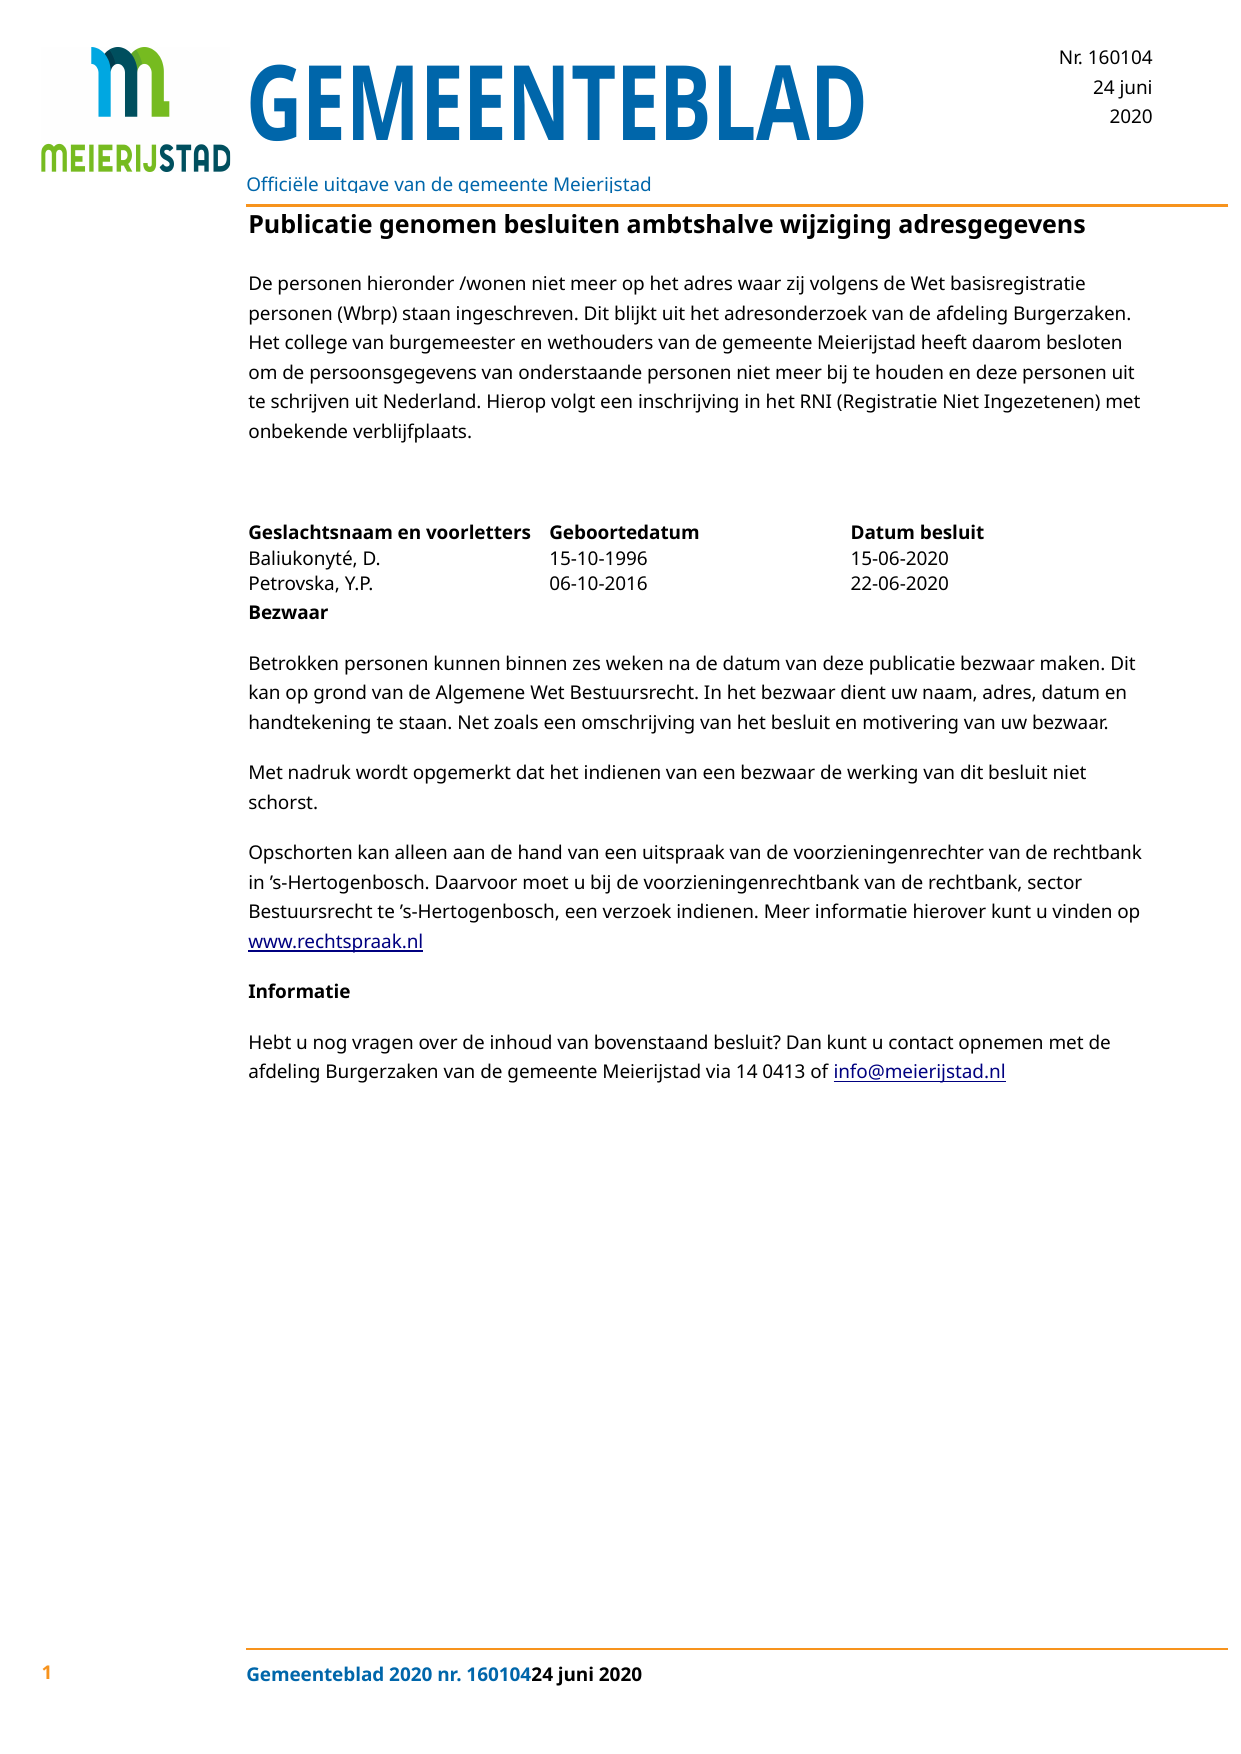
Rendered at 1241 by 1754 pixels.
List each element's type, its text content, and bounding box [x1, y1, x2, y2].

table_cell 15-06-2020 [850, 545, 1152, 571]
text Hebt u nog vragen over de inhoud van bovenstaand besluit? Dan kunt u contact opnemen met de afdeling Burgerzaken van de gemeente Meierijstad via 14 0413 of info@meierijstad.nl [248, 1029, 1152, 1084]
picture [41, 47, 231, 172]
text Opschorten kan alleen aan de hand van een uitspraak van de voorzieningenrechter van de rechtbank in ’s-Hertogenbosch. Daarvoor moet u bij de voorzieningenrechtbank van de rechtbank, sector Bestuursrecht te ’s-Hertogenbosch, een verzoek indienen. Meer informatie hierover kunt u vinden op www.rechtspraak.nl [248, 839, 1152, 954]
text Bezwaar [248, 599, 1152, 625]
table_cell Petrovska, Y.P. [248, 571, 549, 596]
text Met nadruk wordt opgemerkt dat het indienen van een bezwaar de werking van dit besluit niet schorst. [248, 759, 1152, 815]
text De personen hieronder /wonen niet meer op het adres waar zij volgens de Wet basisregistratie personen (Wbrp) staan ingeschreven. Dit blijkt uit het adresonderzoek van de afdeling Burgerzaken. Het college van burgemeester en wethouders van de gemeente Meierijstad heeft daarom besloten om de persoonsgegevens van onderstaande personen niet meer bij te houden en deze personen uit te schrijven uit Nederland. Hierop volgt een inschrijving in het RNI (Registratie Niet Ingezetenen) met onbekende verblijfplaats. [248, 270, 1152, 444]
text Betrokken personen kunnen binnen zes weken na de datum van deze publicatie bezwaar maken. Dit kan op grond van de Algemene Wet Bestuursrecht. In het bezwaar dient uw naam, adres, datum en handtekening te staan. Net zoals een omschrijving van het besluit en motivering van uw bezwaar. [248, 650, 1152, 735]
table_cell 15-10-1996 [549, 545, 850, 571]
table_header Geslachtsnaam en voorletters [248, 519, 549, 545]
text Publicatie genomen besluiten ambtshalve wijziging adresgegevens [248, 207, 1152, 241]
table_cell Baliukonyté, D. [248, 545, 549, 571]
table_cell 22-06-2020 [850, 571, 1152, 596]
text Informatie [248, 979, 1152, 1004]
table_header Datum besluit [850, 519, 1152, 545]
table_header Geboortedatum [549, 519, 850, 545]
table_cell 06-10-2016 [549, 571, 850, 596]
